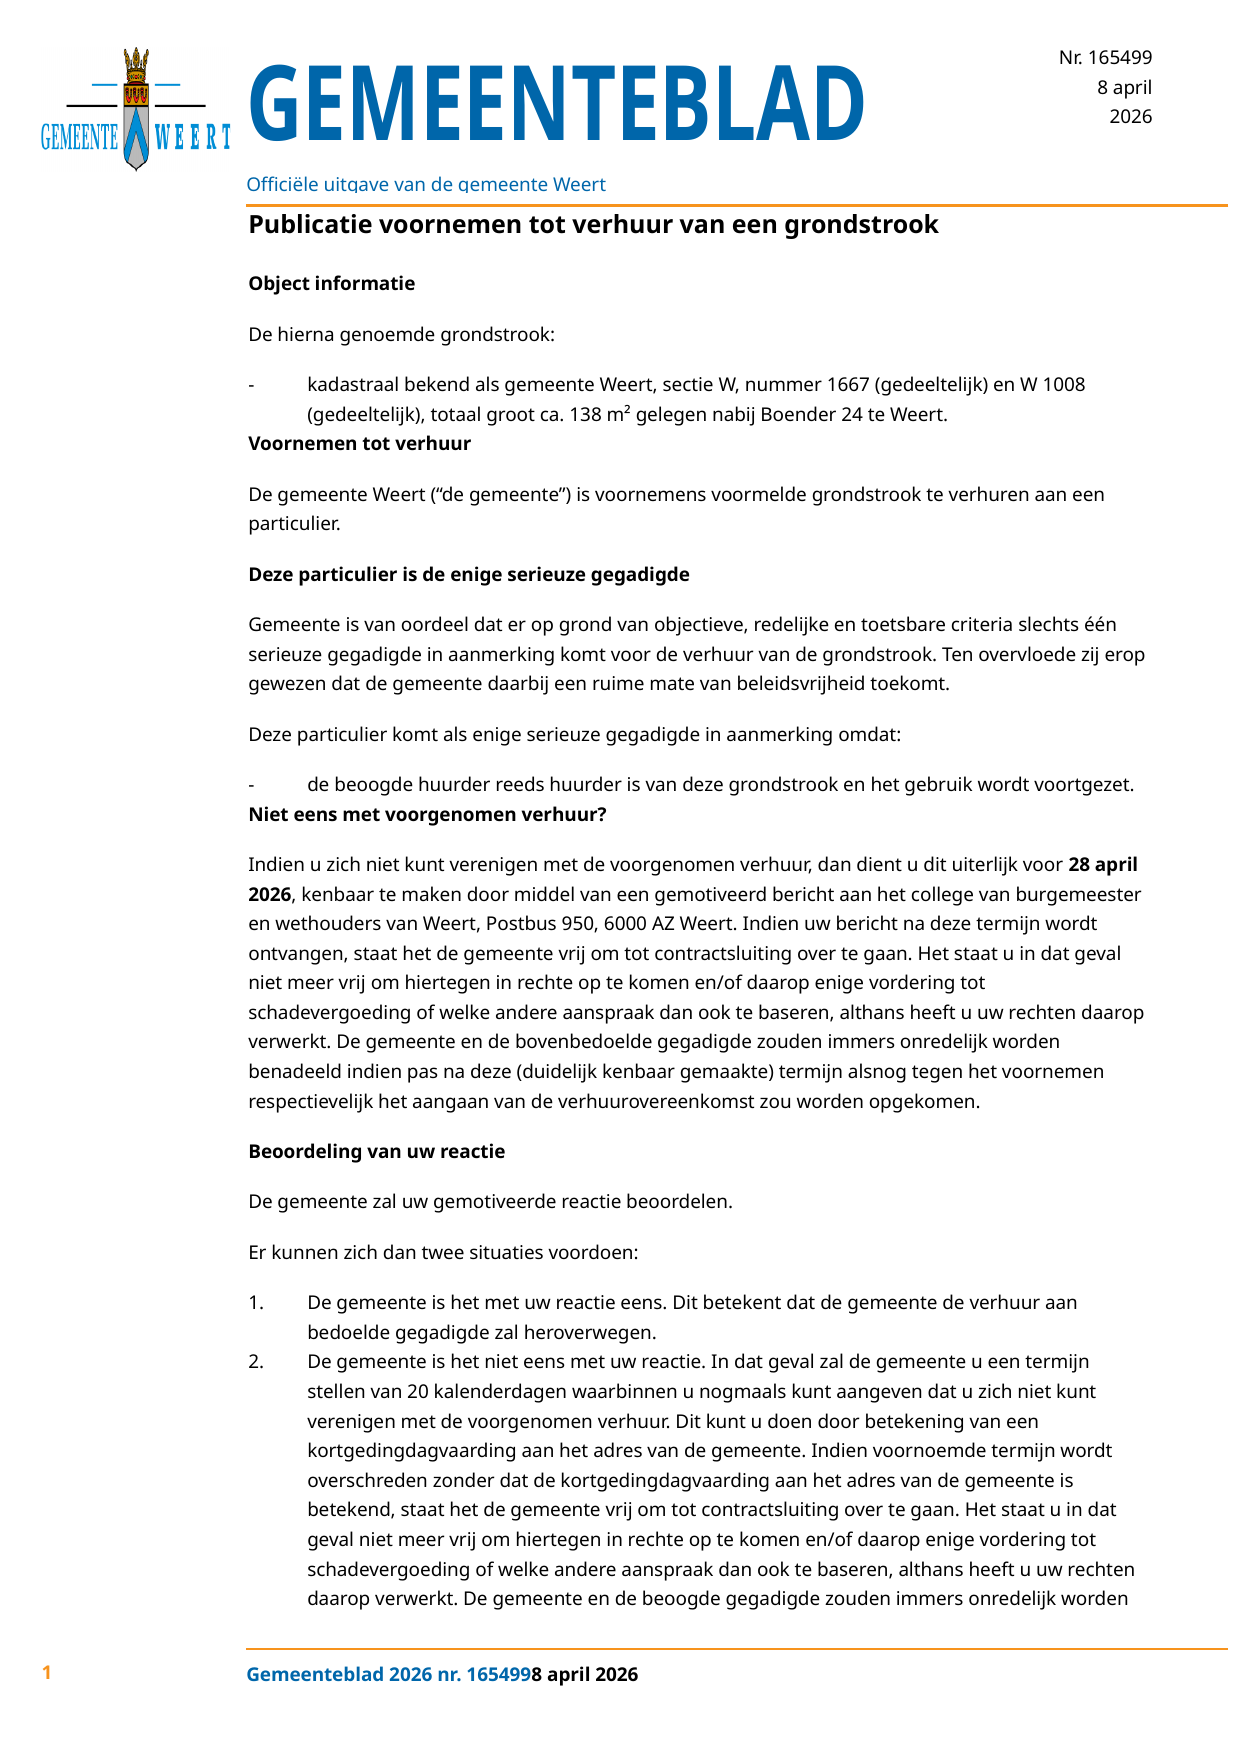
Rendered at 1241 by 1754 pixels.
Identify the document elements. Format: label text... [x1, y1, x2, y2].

list De gemeente is het met uw reactie eens. Dit betekent dat de gemeente de verhuur aan bedoelde gegadigde zal heroverwegen. [248, 1289, 1152, 1345]
text Object informatie [248, 270, 1152, 296]
text De gemeente Weert (“de gemeente”) is voornemens voormelde grondstrook te verhuren aan een particulier. [248, 481, 1152, 536]
list kadastraal bekend als gemeente Weert, sectie W, nummer 1667 (gedeeltelijk) en W 1008 (gedeeltelijk), totaal groot ca. 138 m² gelegen nabij Boender 24 te Weert. [248, 371, 1152, 426]
list De gemeente is het niet eens met uw reactie. In dat geval zal de gemeente u een termijn stellen van 20 kalenderdagen waarbinnen u nogmaals kunt aangeven dat u zich niet kunt verenigen met de voorgenomen verhuur. Dit kunt u doen door betekening van een kortgedingdagvaarding aan het adres van de gemeente. Indien voornoemde termijn wordt overschreden zonder dat de kortgedingdagvaarding aan het adres van de gemeente is betekend, staat het de gemeente vrij om tot contractsluiting over te gaan. Het staat u in dat geval niet meer vrij om hiertegen in rechte op te komen en/of daarop enige vordering tot schadevergoeding of welke andere aanspraak dan ook te baseren, althans heeft u uw rechten daarop verwerkt. De gemeente en de beoogde gegadigde zouden immers onredelijk worden [248, 1349, 1152, 1611]
text Niet eens met voorgenomen verhuur? [248, 801, 1152, 826]
text Publicatie voornemen tot verhuur van een grondstrook [248, 207, 1152, 241]
text Indien u zich niet kunt verenigen met de voorgenomen verhuur, dan dient u dit uiterlijk voor 28 april 2026, kenbaar te maken door middel van een gemotiveerd bericht aan het college van burgemeester en wethouders van Weert, Postbus 950, 6000 AZ Weert. Indien uw bericht na deze termijn wordt ontvangen, staat het de gemeente vrij om tot contractsluiting over te gaan. Het staat u in dat geval niet meer vrij om hiertegen in rechte op te komen en/of daarop enige vordering tot schadevergoeding of welke andere aanspraak dan ook te baseren, althans heeft u uw rechten daarop verwerkt. De gemeente en de bovenbedoelde gegadigde zouden immers onredelijk worden benadeeld indien pas na deze (duidelijk kenbaar gemaakte) termijn alsnog tegen het voornemen respectievelijk het aangaan van de verhuurovereenkomst zou worden opgekomen. [248, 851, 1152, 1113]
text Deze particulier komt als enige serieuze gegadigde in aanmerking omdat: [248, 721, 1152, 746]
text Beoordeling van uw reactie [248, 1138, 1152, 1164]
text Voornemen tot verhuur [248, 430, 1152, 456]
text Er kunnen zich dan twee situaties voordoen: [248, 1239, 1152, 1265]
text Deze particulier is de enige serieuze gegadigde [248, 561, 1152, 586]
text Gemeente is van oordeel dat er op grond van objectieve, redelijke en toetsbare criteria slechts één serieuze gegadigde in aanmerking komt voor de verhuur van de grondstrook. Ten overvloede zij erop gewezen dat de gemeente daarbij een ruime mate van beleidsvrijheid toekomt. [248, 611, 1152, 696]
text De hierna genoemde grondstrook: [248, 321, 1152, 346]
picture [41, 47, 231, 172]
list de beoogde huurder reeds huurder is van deze grondstrook en het gebruik wordt voortgezet. [248, 771, 1152, 797]
text De gemeente zal uw gemotiveerde reactie beoordelen. [248, 1189, 1152, 1214]
